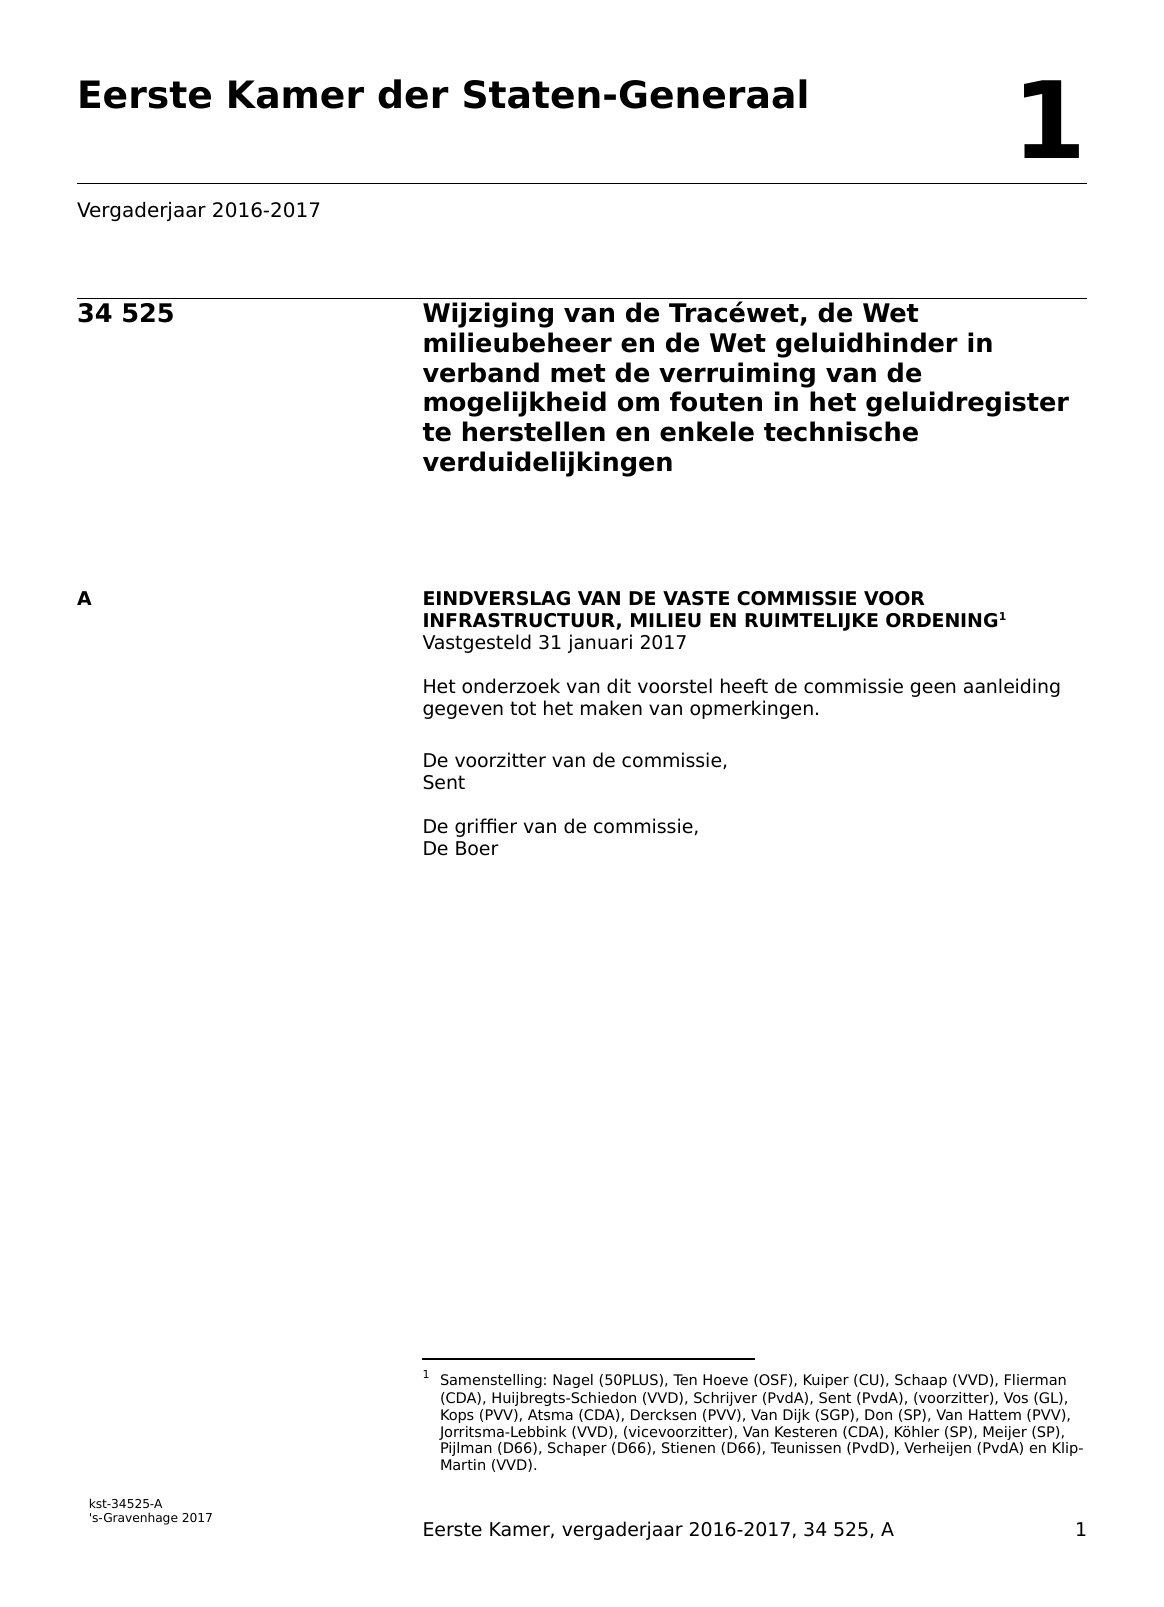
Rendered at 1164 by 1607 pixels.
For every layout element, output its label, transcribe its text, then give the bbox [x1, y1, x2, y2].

subtitle A EINDVERSLAG VAN DE VASTE COMMISSIE VOOR INFRASTRUCTUUR, MILIEU EN RUIMTELIJKE ORDENING [77, 588, 1087, 632]
text Het onderzoek van dit voorstel heeft de commissie geen aanleiding gegeven tot het maken van opmerkingen. [422, 676, 1087, 720]
subtitle 34 525 Wijziging van de Tracéwet, de Wet milieubeheer en de Wet geluidhinder in verband met de verruiming van de mogelijkheid om fouten in het geluidregister te herstellen en enkele technische verduidelijkingen [77, 299, 1087, 477]
table_cell Vergaderjaar 2016-2017 [77, 184, 1087, 298]
text De voorzitter van de commissie, Sent [422, 750, 1087, 794]
table_header Eerste Kamer der Staten-Generaal [77, 59, 886, 183]
text Samenstelling: Nagel (50PLUS), Ten Hoeve (OSF), Kuiper (CU), Schaap (VVD), Flierman (CDA), Huijbregts-Schiedon (VVD), Schrijver (PvdA), Sent (PvdA), (voorzitter), Vos (GL), Kops (PVV), Atsma (CDA), Dercksen (PVV), Van Dijk (SGP), Don (SP), Van Hattem (PVV), Jorritsma-Lebbink (VVD), (vicevoorzitter), Van Kesteren (CDA), Köhler (SP), Meijer (SP), Pijlman (D66), Schaper (D66), Stienen (D66), Teunissen (PvdD), Verheijen (PvdA) en Klip-Martin (VVD). [422, 1368, 1087, 1474]
text kst-34525-A [88, 1497, 323, 1511]
text De griffier van de commissie, De Boer [422, 816, 1087, 860]
table_header 1 [886, 59, 1087, 183]
text 's-Gravenhage 2017 [88, 1511, 323, 1525]
text Vastgesteld 31 januari 2017 [422, 632, 1087, 654]
